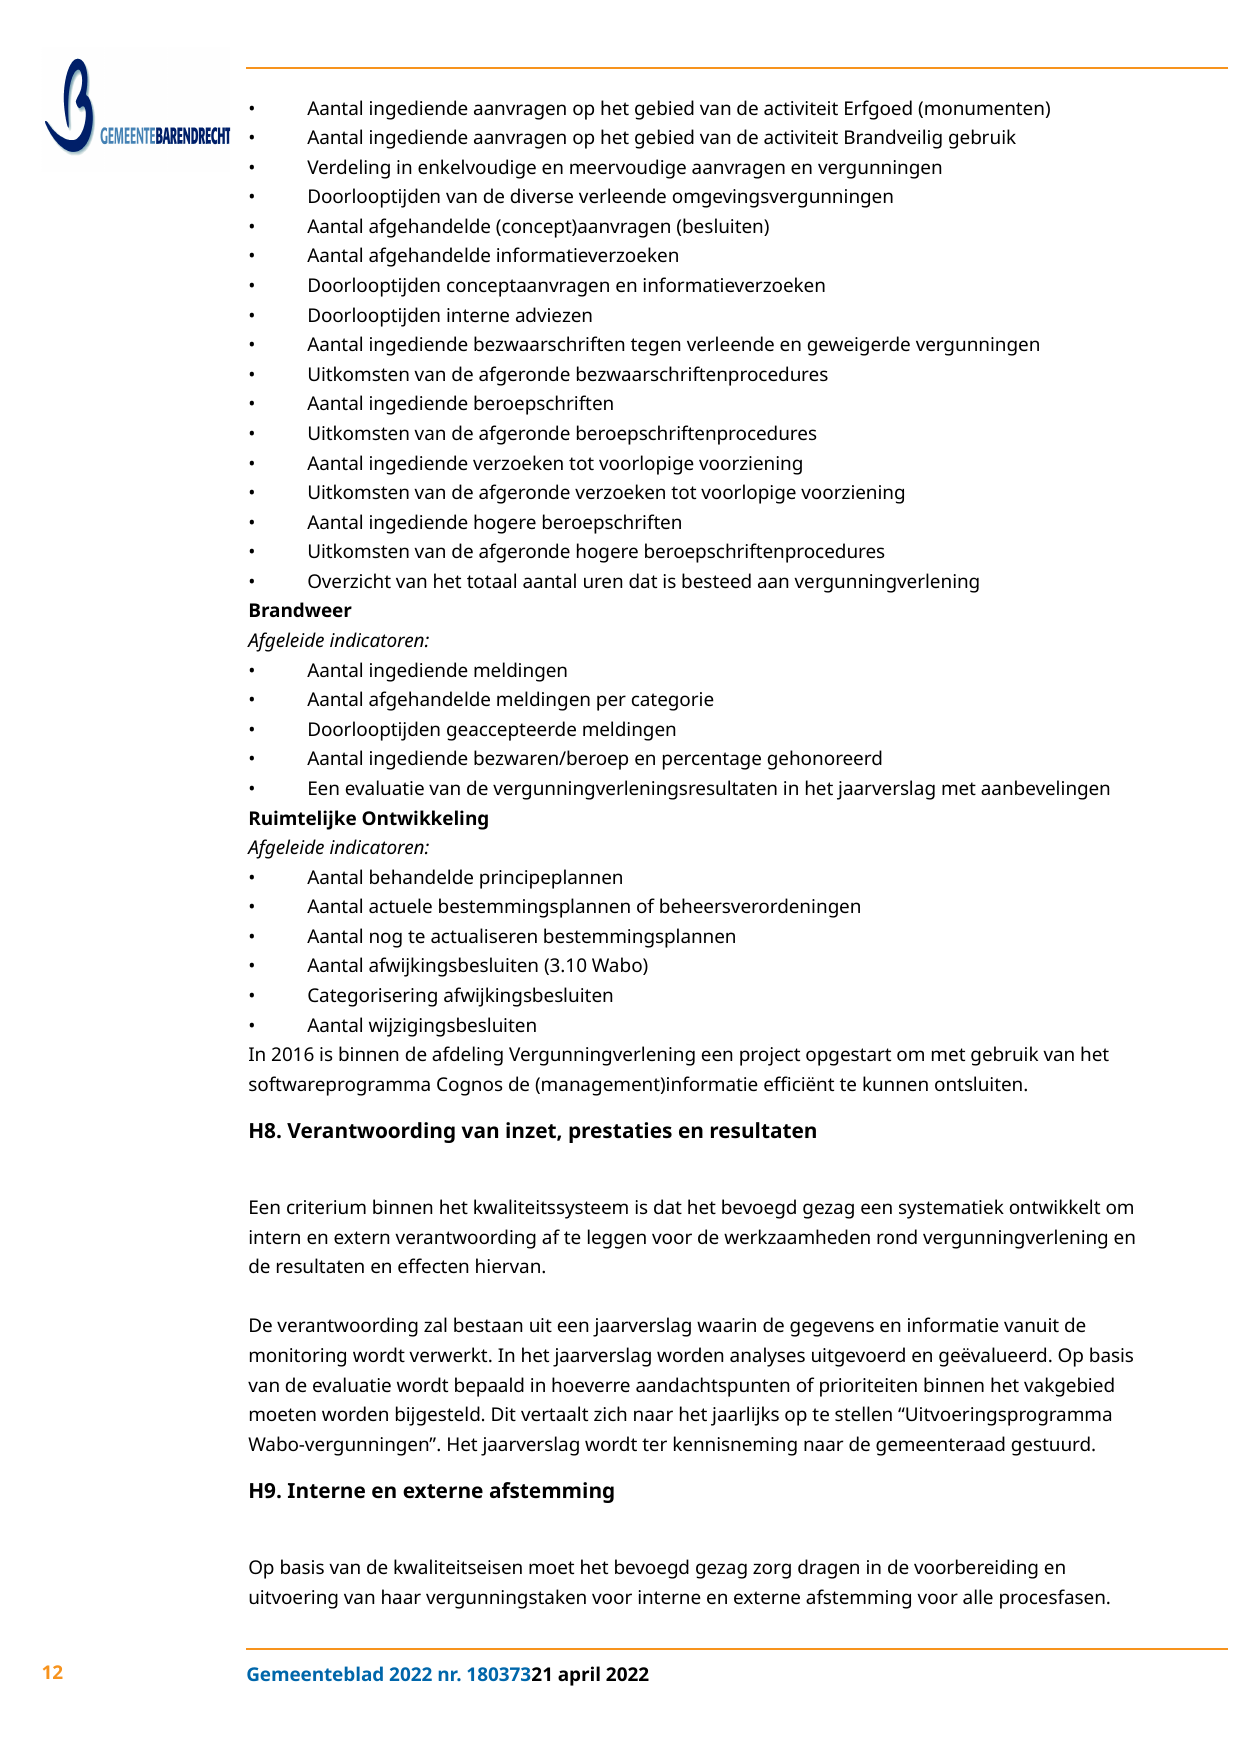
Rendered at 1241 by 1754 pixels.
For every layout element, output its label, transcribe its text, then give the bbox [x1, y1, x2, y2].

text Op basis van de kwaliteitseisen moet het bevoegd gezag zorg dragen in de voorbereiding en uitvoering van haar vergunningstaken voor interne en externe afstemming voor alle procesfasen. [248, 1554, 1152, 1610]
picture [41, 47, 231, 172]
list Verdeling in enkelvoudige en meervoudige aanvragen en vergunningen [248, 154, 1152, 180]
list Aantal ingediende aanvragen op het gebied van de activiteit Erfgoed (monumenten) [248, 95, 1152, 121]
list Aantal ingediende meldingen [248, 657, 1152, 683]
list Aantal afgehandelde informatieverzoeken [248, 243, 1152, 268]
text In 2016 is binnen de afdeling Vergunningverlening een project opgestart om met gebruik van het softwareprogramma Cognos de (management)informatie efficiënt te kunnen ontsluiten. [248, 1041, 1152, 1097]
list Aantal ingediende aanvragen op het gebied van de activiteit Brandveilig gebruik [248, 124, 1152, 150]
list Uitkomsten van de afgeronde verzoeken tot voorlopige voorziening [248, 479, 1152, 505]
list Aantal afgehandelde meldingen per categorie [248, 686, 1152, 712]
list Aantal afgehandelde (concept)aanvragen (besluiten) [248, 213, 1152, 239]
list Overzicht van het totaal aantal uren dat is besteed aan vergunningverlening [248, 568, 1152, 594]
list Aantal afwijkingsbesluiten (3.10 Wabo) [248, 953, 1152, 978]
text H8. Verantwoording van inzet, prestaties en resultaten [248, 1117, 1152, 1145]
text Brandweer [248, 598, 1152, 623]
list Aantal nog te actualiseren bestemmingsplannen [248, 923, 1152, 949]
list Uitkomsten van de afgeronde hogere beroepschriftenprocedures [248, 538, 1152, 564]
text Ruimtelijke Ontwikkeling [248, 805, 1152, 831]
list Doorlooptijden conceptaanvragen en informatieverzoeken [248, 272, 1152, 298]
list Uitkomsten van de afgeronde beroepschriftenprocedures [248, 420, 1152, 446]
list Uitkomsten van de afgeronde bezwaarschriftenprocedures [248, 361, 1152, 387]
list Aantal wijzigingsbesluiten [248, 1012, 1152, 1038]
list Aantal ingediende hogere beroepschriften [248, 509, 1152, 535]
list Doorlooptijden interne adviezen [248, 302, 1152, 328]
text Een criterium binnen het kwaliteitssysteem is dat het bevoegd gezag een systematiek ontwikkelt om intern en extern verantwoording af te leggen voor de werkzaamheden rond vergunningverlening en de resultaten en effecten hiervan. [248, 1194, 1152, 1279]
text De verantwoording zal bestaan uit een jaarverslag waarin de gegevens en informatie vanuit de monitoring wordt verwerkt. In het jaarverslag worden analyses uitgevoerd en geëvalueerd. Op basis van de evaluatie wordt bepaald in hoeverre aandachtspunten of prioriteiten binnen het vakgebied moeten worden bijgesteld. Dit vertaalt zich naar het jaarlijks op te stellen “Uitvoeringsprogramma Wabo-vergunningen”. Het jaarverslag wordt ter kennisneming naar de gemeenteraad gestuurd. [248, 1313, 1152, 1457]
list Aantal ingediende bezwaarschriften tegen verleende en geweigerde vergunningen [248, 331, 1152, 357]
list Aantal behandelde principeplannen [248, 864, 1152, 890]
text H9. Interne en externe afstemming [248, 1477, 1152, 1505]
list Aantal ingediende beroepschriften [248, 391, 1152, 416]
list Doorlooptijden geaccepteerde meldingen [248, 716, 1152, 742]
list Categorisering afwijkingsbesluiten [248, 982, 1152, 1008]
list Een evaluatie van de vergunningverleningsresultaten in het jaarverslag met aanbevelingen [248, 775, 1152, 801]
text Afgeleide indicatoren: [248, 834, 1152, 860]
list Aantal actuele bestemmingsplannen of beheersverordeningen [248, 893, 1152, 919]
list Aantal ingediende verzoeken tot voorlopige voorziening [248, 450, 1152, 476]
list Doorlooptijden van de diverse verleende omgevingsvergunningen [248, 183, 1152, 209]
text Afgeleide indicatoren: [248, 627, 1152, 653]
list Aantal ingediende bezwaren/beroep en percentage gehonoreerd [248, 746, 1152, 771]
